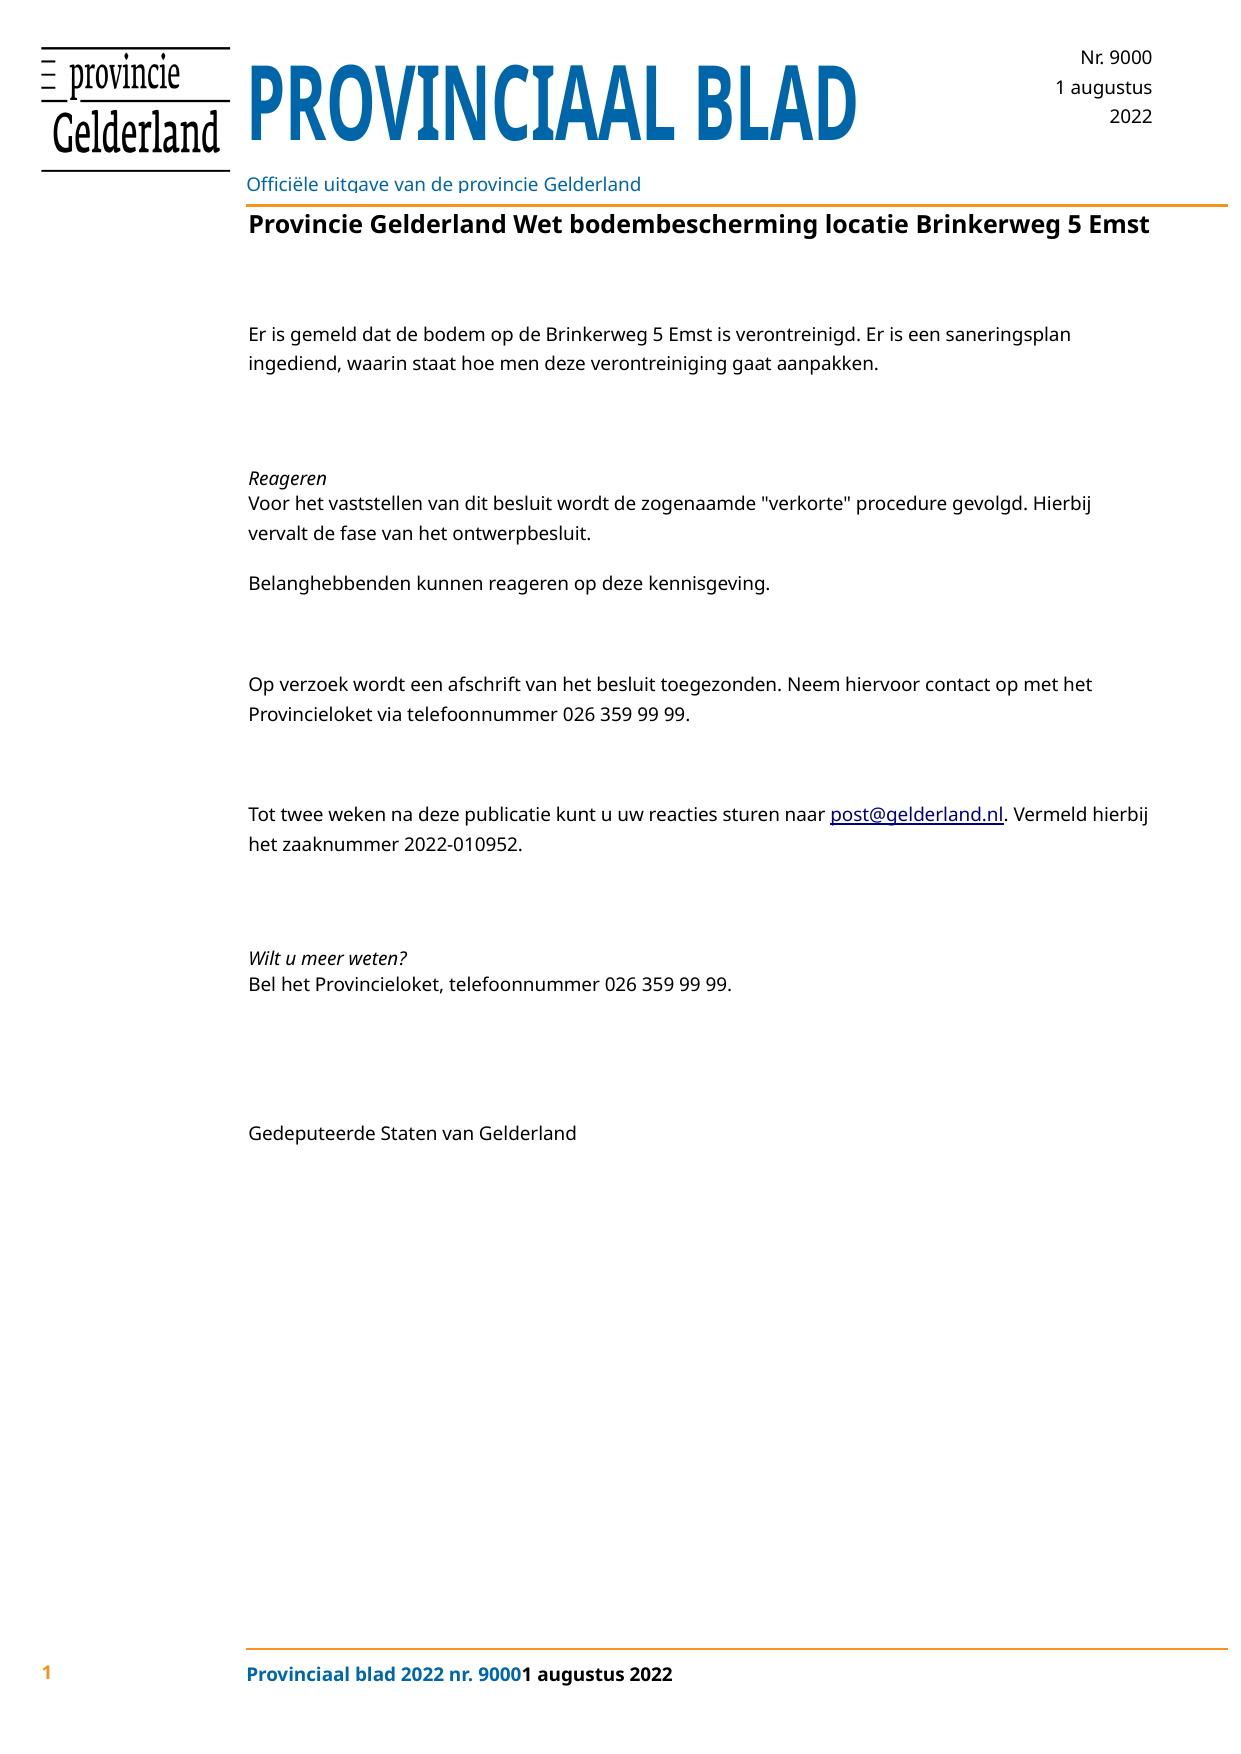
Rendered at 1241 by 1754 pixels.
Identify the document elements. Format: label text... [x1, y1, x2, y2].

picture [41, 47, 231, 172]
text Bel het Provincieloket, telefoonnummer 026 359 99 99. [248, 971, 1152, 997]
text Tot twee weken na deze publicatie kunt u uw reacties sturen naar post@gelderland.nl. Vermeld hierbij het zaaknummer 2022-010952. [248, 802, 1152, 857]
text Reageren [248, 465, 1152, 490]
text Voor het vaststellen van dit besluit wordt de zogenaamde "verkorte" procedure gevolgd. Hierbij vervalt de fase van het ontwerpbesluit. [248, 490, 1152, 546]
text Belanghebbenden kunnen reageren op deze kennisgeving. [248, 570, 1152, 596]
text Wilt u meer weten? [248, 946, 1152, 971]
text Provincie Gelderland Wet bodembescherming locatie Brinkerweg 5 Emst [248, 207, 1152, 241]
text Er is gemeld dat de bodem op de Brinkerweg 5 Emst is verontreinigd. Er is een saneringsplan ingediend, waarin staat hoe men deze verontreiniging gaat aanpakken. [248, 321, 1152, 376]
text Gedeputeerde Staten van Gelderland [248, 1120, 1152, 1146]
text Op verzoek wordt een afschrift van het besluit toegezonden. Neem hiervoor contact op met het Provincieloket via telefoonnummer 026 359 99 99. [248, 671, 1152, 727]
